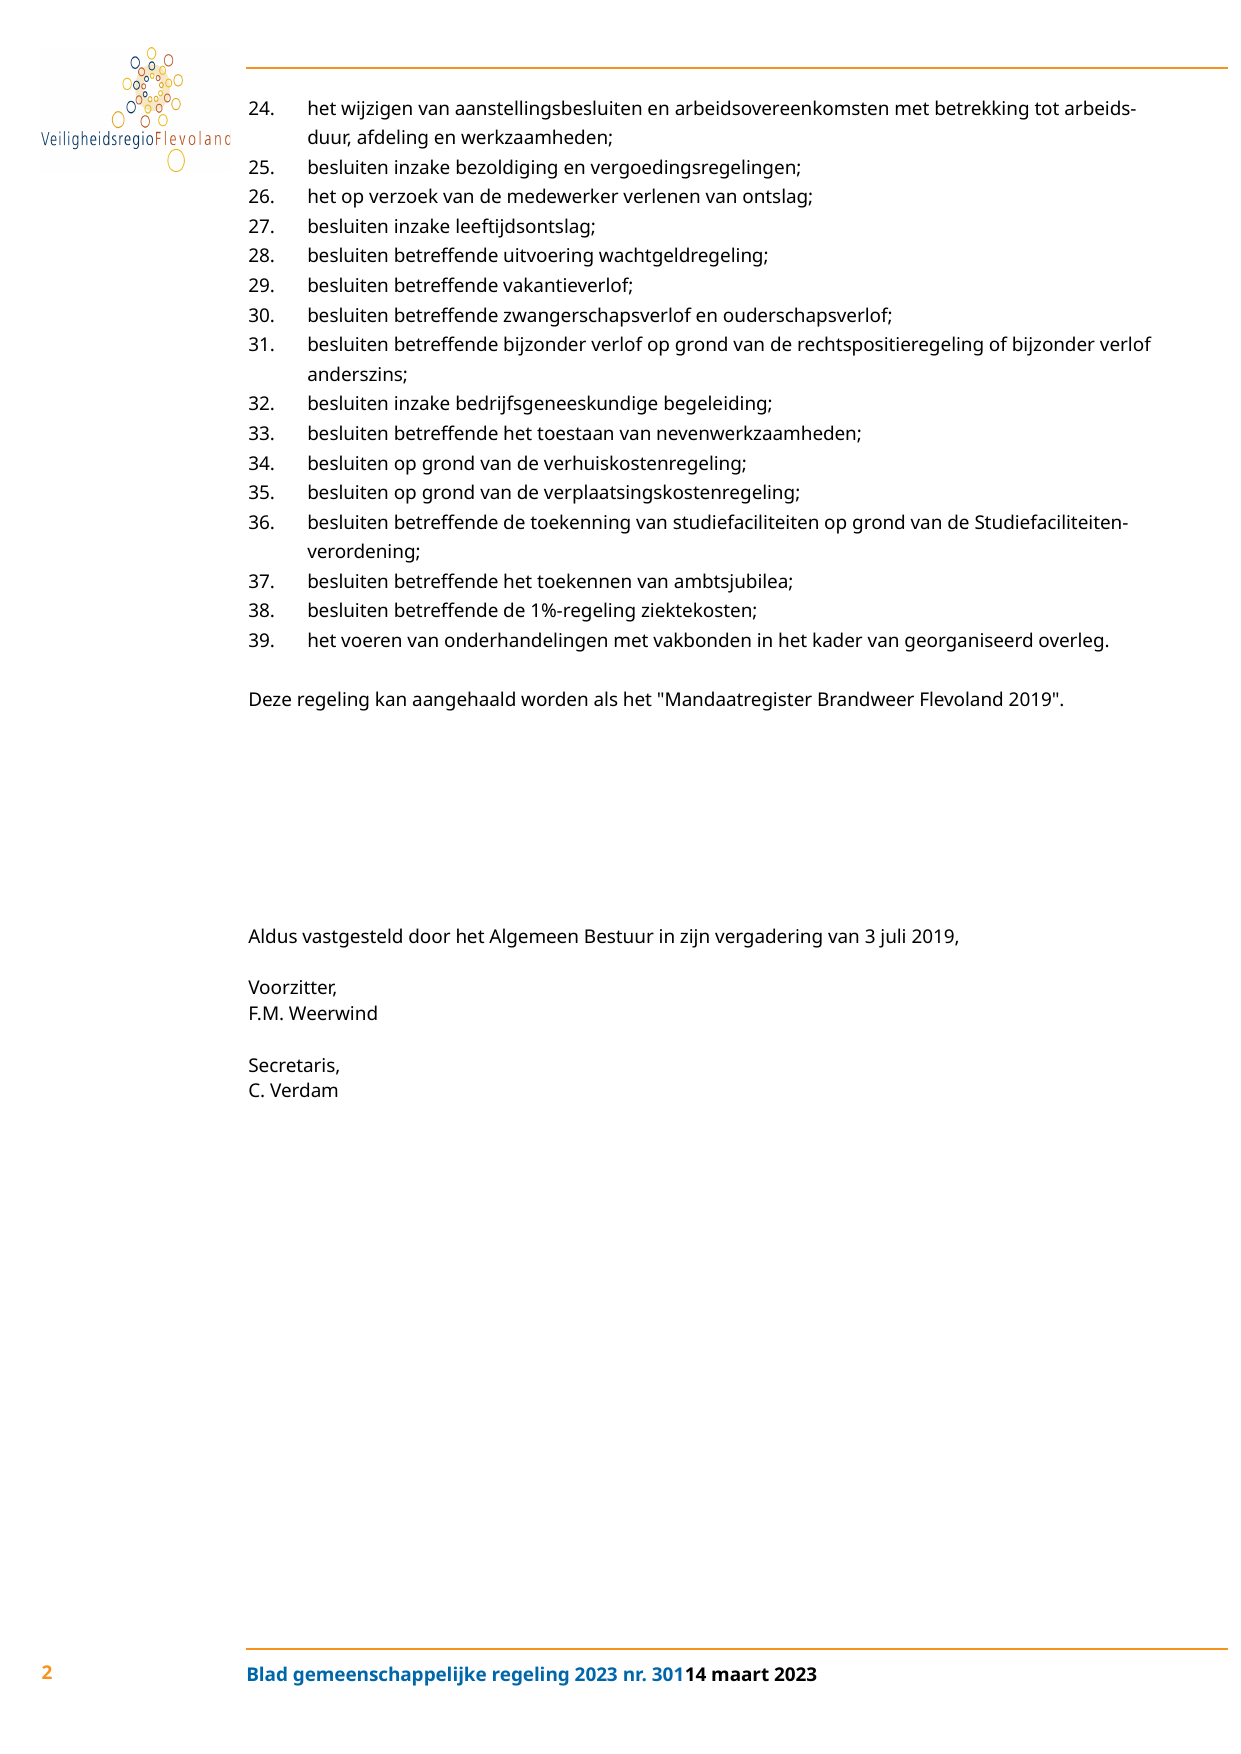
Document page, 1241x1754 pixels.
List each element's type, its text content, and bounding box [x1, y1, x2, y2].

list besluiten betreffende de toekenning van studiefaciliteiten op grond van de Studiefaciliteiten- verordening; [248, 509, 1152, 564]
list het op verzoek van de medewerker verlenen van ontslag; [248, 183, 1152, 209]
text Aldus vastgesteld door het Algemeen Bestuur in zijn vergadering van 3 juli 2019, [248, 923, 1152, 949]
list besluiten betreffende vakantieverlof; [248, 272, 1152, 298]
list het voeren van onderhandelingen met vakbonden in het kader van georganiseerd overleg. [248, 627, 1152, 653]
picture [41, 47, 231, 172]
list besluiten op grond van de verhuiskostenregeling; [248, 450, 1152, 476]
text F.M. Weerwind [248, 1000, 1152, 1026]
text Voorzitter, [248, 974, 1152, 1000]
list het wijzigen van aanstellingsbesluiten en arbeidsovereenkomsten met betrekking tot arbeids- duur, afdeling en werkzaamheden; [248, 95, 1152, 150]
list besluiten betreffende het toekennen van ambtsjubilea; [248, 568, 1152, 594]
list besluiten op grond van de verplaatsingskostenregeling; [248, 479, 1152, 505]
list besluiten betreffende bijzonder verlof op grond van de rechtspositieregeling of bijzonder verlof anderszins; [248, 331, 1152, 387]
list besluiten inzake bedrijfsgeneeskundige begeleiding; [248, 391, 1152, 416]
list besluiten betreffende de 1%-regeling ziektekosten; [248, 598, 1152, 623]
text C. Verdam [248, 1077, 1152, 1103]
text Deze regeling kan aangehaald worden als het "Mandaatregister Brandweer Flevoland 2019". [248, 686, 1152, 712]
list besluiten inzake leeftijdsontslag; [248, 213, 1152, 239]
text Secretaris, [248, 1052, 1152, 1077]
list besluiten betreffende zwangerschapsverlof en ouderschapsverlof; [248, 302, 1152, 328]
list besluiten betreffende het toestaan van nevenwerkzaamheden; [248, 420, 1152, 446]
list besluiten betreffende uitvoering wachtgeldregeling; [248, 243, 1152, 268]
list besluiten inzake bezoldiging en vergoedingsregelingen; [248, 154, 1152, 180]
